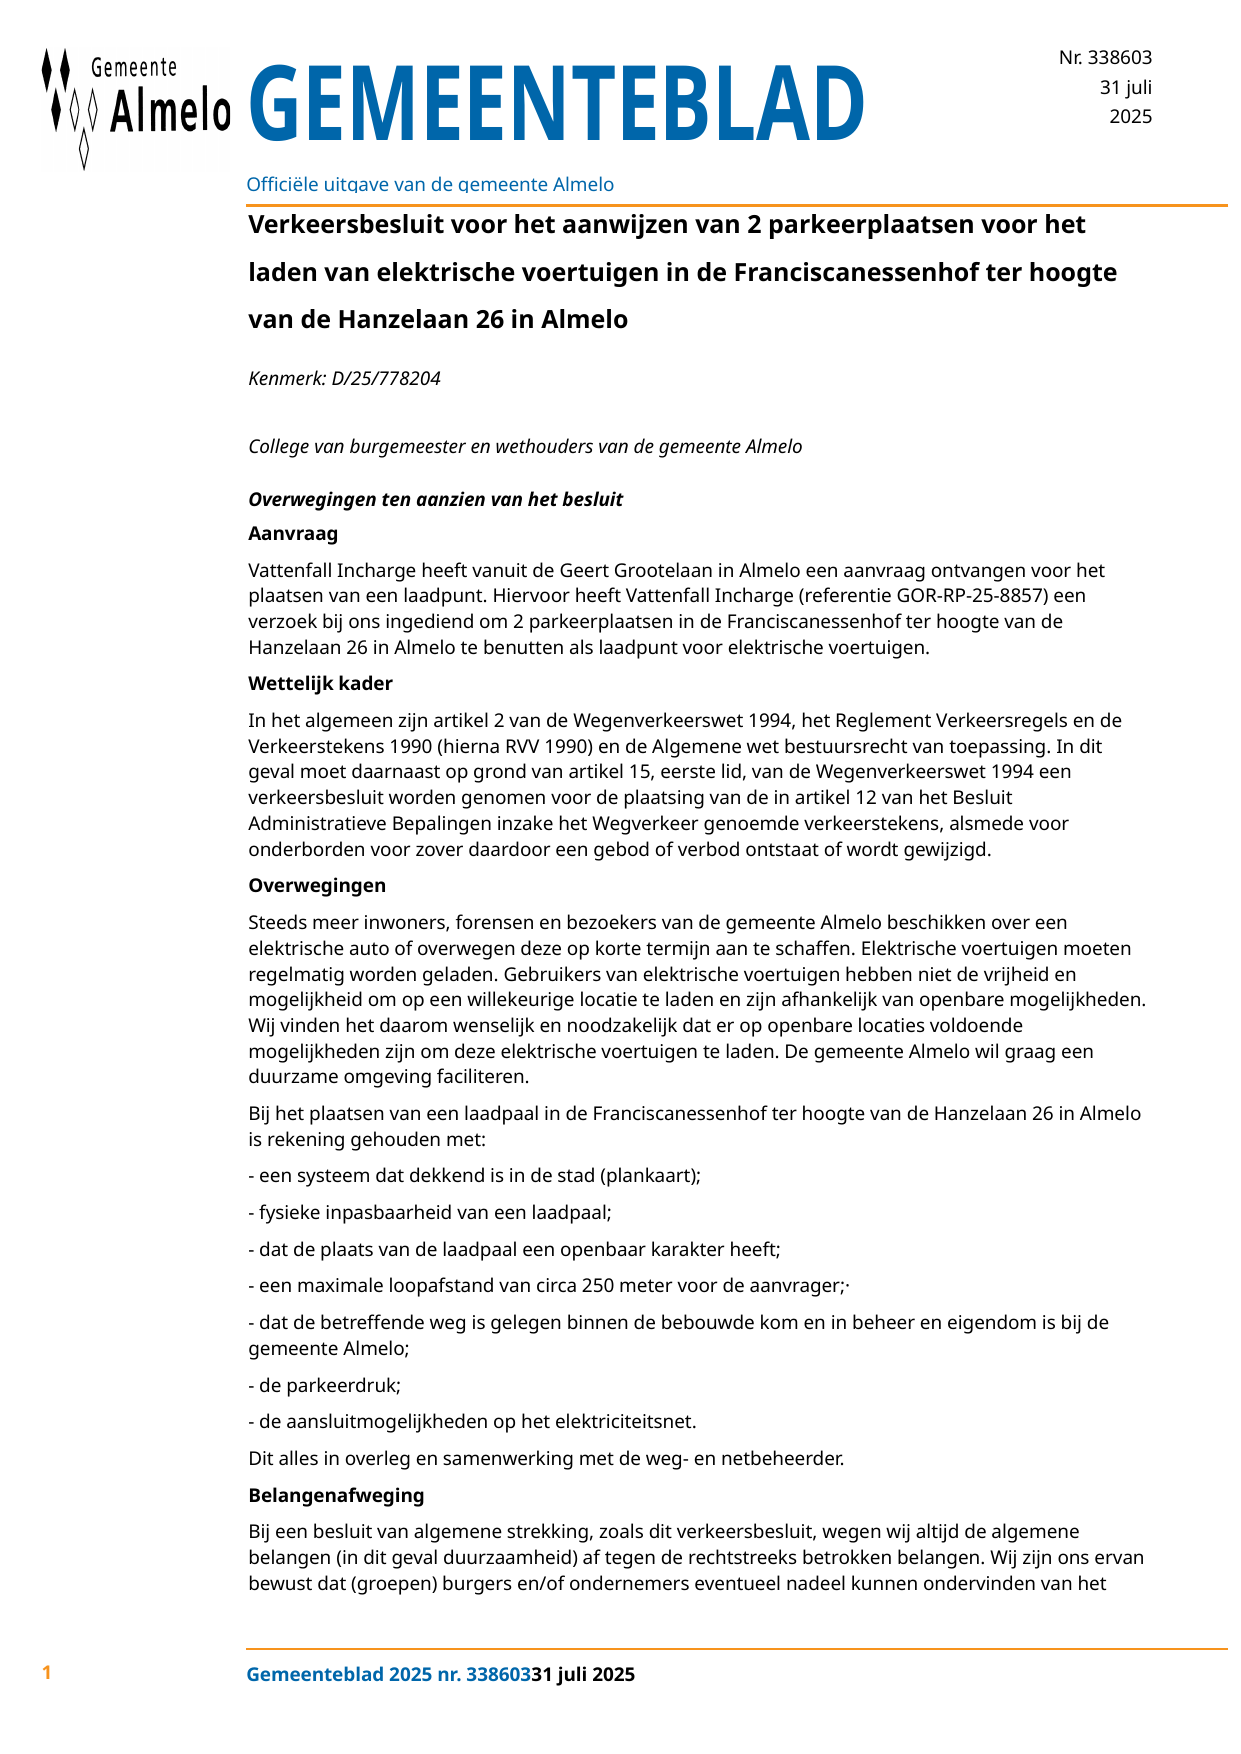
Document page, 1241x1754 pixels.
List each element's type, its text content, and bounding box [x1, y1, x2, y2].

text In het algemeen zijn artikel 2 van de Wegenverkeerswet 1994, het Reglement Verkeersregels en de Verkeerstekens 1990 (hierna RVV 1990) en de Algemene wet bestuursrecht van toepassing. In dit geval moet daarnaast op grond van artikel 15, eerste lid, van de Wegenverkeerswet 1994 een verkeersbesluit worden genomen voor de plaatsing van de in artikel 12 van het Besluit Administratieve Bepalingen inzake het Wegverkeer genoemde verkeerstekens, alsmede voor onderborden voor zover daardoor een gebod of verbod ontstaat of wordt gewijzigd. [248, 707, 1152, 862]
text College van burgemeester en wethouders van de gemeente Almelo [248, 433, 1152, 459]
text - een systeem dat dekkend is in de stad (plankaart); [248, 1163, 1152, 1188]
text Overwegingen [248, 873, 1152, 898]
picture [41, 47, 231, 172]
text - de aansluitmogelijkheden op het elektriciteitsnet. [248, 1408, 1152, 1434]
text Steeds meer inwoners, forensen en bezoekers van de gemeente Almelo beschikken over een elektrische auto of overwegen deze op korte termijn aan te schaffen. Elektrische voertuigen moeten regelmatig worden geladen. Gebruikers van elektrische voertuigen hebben niet de vrijheid en mogelijkheid om op een willekeurige locatie te laden en zijn afhankelijk van openbare mogelijkheden. Wij vinden het daarom wenselijk en noodzakelijk dat er op openbare locaties voldoende mogelijkheden zijn om deze elektrische voertuigen te laden. De gemeente Almelo wil graag een duurzame omgeving faciliteren. [248, 909, 1152, 1089]
text Overwegingen ten aanzien van het besluit [248, 486, 1152, 512]
text Bij een besluit van algemene strekking, zoals dit verkeersbesluit, wegen wij altijd de algemene belangen (in dit geval duurzaamheid) af tegen de rechtstreeks betrokken belangen. Wij zijn ons ervan bewust dat (groepen) burgers en/of ondernemers eventueel nadeel kunnen ondervinden van het [248, 1518, 1152, 1596]
text Verkeersbesluit voor het aanwijzen van 2 parkeerplaatsen voor het laden van elektrische voertuigen in de Franciscanessenhof ter hoogte van de Hanzelaan 26 in Almelo [248, 207, 1152, 336]
text - dat de betreffende weg is gelegen binnen de bebouwde kom en in beheer en eigendom is bij de gemeente Almelo; [248, 1309, 1152, 1361]
text Vattenfall Incharge heeft vanuit de Geert Grootelaan in Almelo een aanvraag ontvangen voor het plaatsen van een laadpunt. Hiervoor heeft Vattenfall Incharge (referentie GOR-RP-25-8857) een verzoek bij ons ingediend om 2 parkeerplaatsen in de Franciscanessenhof ter hoogte van de Hanzelaan 26 in Almelo te benutten als laadpunt voor elektrische voertuigen. [248, 557, 1152, 660]
text Kenmerk: D/25/778204 [248, 366, 1152, 391]
text Bij het plaatsen van een laadpaal in de Franciscanessenhof ter hoogte van de Hanzelaan 26 in Almelo is rekening gehouden met: [248, 1100, 1152, 1152]
text Wettelijk kader [248, 671, 1152, 696]
text Dit alles in overleg en samenwerking met de weg- en netbeheerder. [248, 1445, 1152, 1471]
text Belangenafweging [248, 1482, 1152, 1507]
text Aanvraag [248, 520, 1152, 546]
text - een maximale loopafstand van circa 250 meter voor de aanvrager;· [248, 1273, 1152, 1298]
text - dat de plaats van de laadpaal een openbaar karakter heeft; [248, 1236, 1152, 1262]
text - de parkeerdruk; [248, 1372, 1152, 1397]
text - fysieke inpasbaarheid van een laadpaal; [248, 1199, 1152, 1225]
